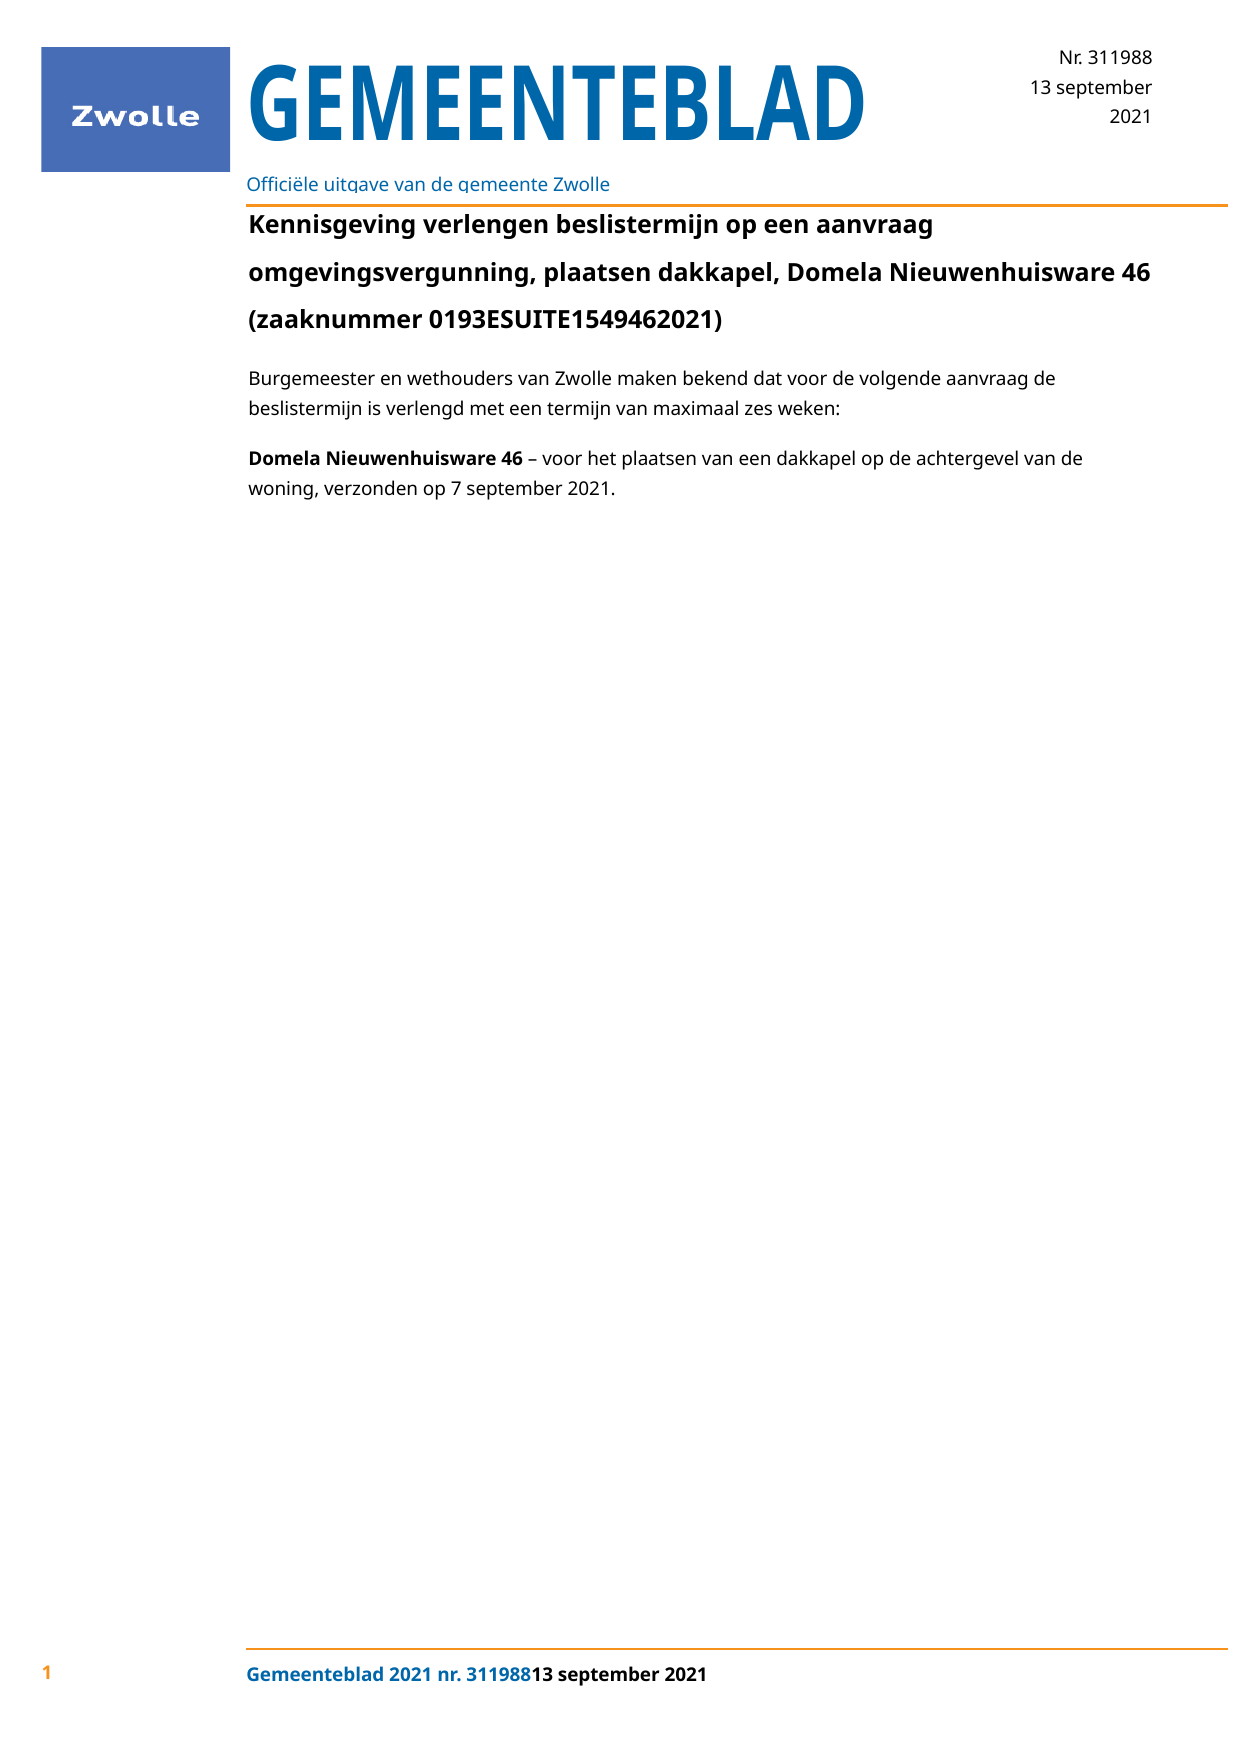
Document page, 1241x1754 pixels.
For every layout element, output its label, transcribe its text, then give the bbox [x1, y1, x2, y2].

text Kennisgeving verlengen beslistermijn op een aanvraag omgevingsvergunning, plaatsen dakkapel, Domela Nieuwenhuisware 46 (zaaknummer 0193ESUITE1549462021) [248, 207, 1152, 336]
text Burgemeester en wethouders van Zwolle maken bekend dat voor de volgende aanvraag de beslistermijn is verlengd met een termijn van maximaal zes weken: [248, 366, 1152, 421]
picture [41, 47, 231, 172]
text Domela Nieuwenhuisware 46 – voor het plaatsen van een dakkapel op de achtergevel van de woning, verzonden op 7 september 2021. [248, 446, 1152, 501]
